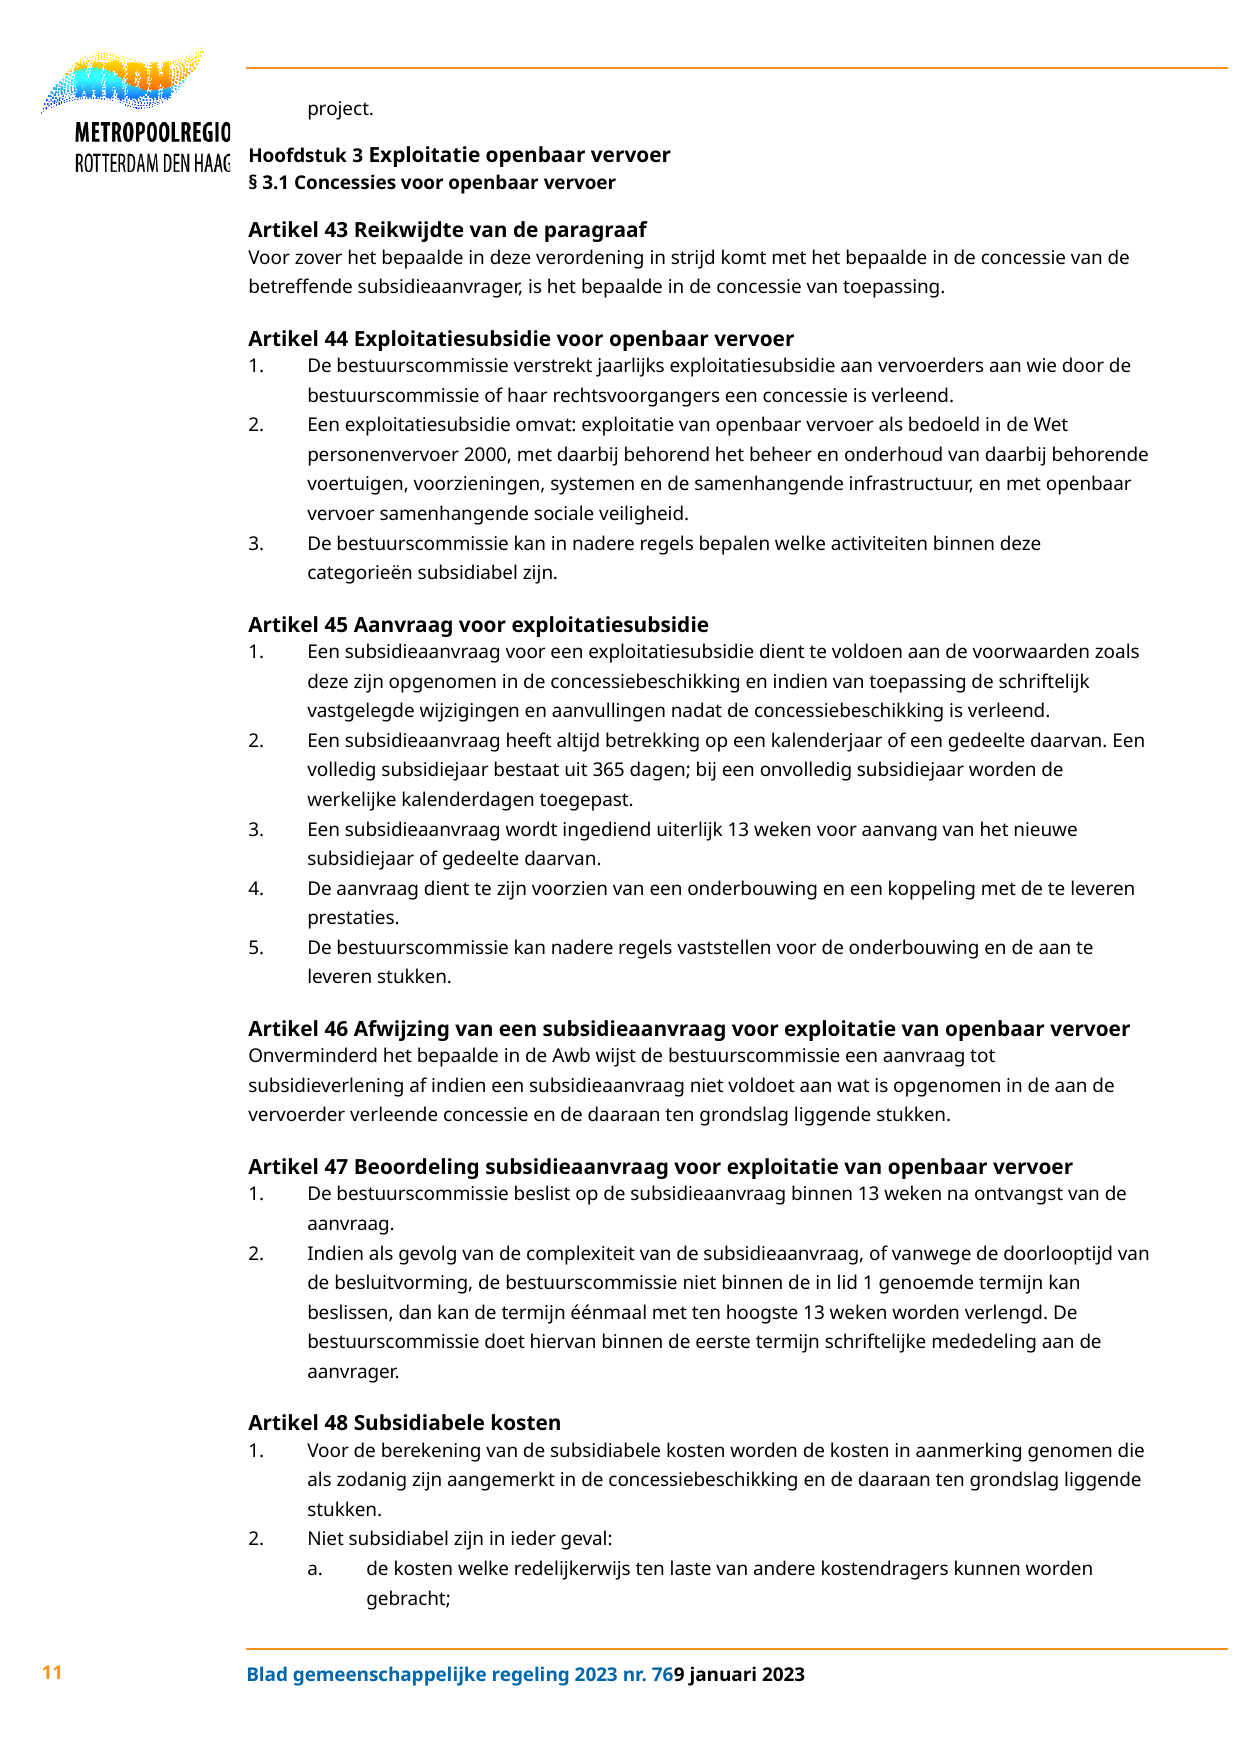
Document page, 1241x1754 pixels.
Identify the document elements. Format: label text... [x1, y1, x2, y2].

text Artikel 45 Aanvraag voor exploitatiesubsidie [248, 610, 1152, 638]
list project. [248, 95, 1152, 121]
text Artikel 46 Afwijzing van een subsidieaanvraag voor exploitatie van openbaar vervoer [248, 1014, 1152, 1042]
text Onverminderd het bepaalde in de Awb wijst de bestuurscommissie een aanvraag tot subsidieverlening af indien een subsidieaanvraag niet voldoet aan wat is opgenomen in de aan de vervoerder verleende concessie en de daaraan ten grondslag liggende stukken. [248, 1042, 1152, 1127]
text § 3.1 Concessies voor openbaar vervoer [248, 169, 1152, 194]
list De bestuurscommissie kan nadere regels vaststellen voor de onderbouwing en de aan te leveren stukken. [248, 934, 1152, 989]
text Artikel 47 Beoordeling subsidieaanvraag voor exploitatie van openbaar vervoer [248, 1152, 1152, 1181]
list De bestuurscommissie verstrekt jaarlijks exploitatiesubsidie aan vervoerders aan wie door de bestuurscommissie of haar rechtsvoorgangers een concessie is verleend. [248, 352, 1152, 408]
list Niet subsidiabel zijn in ieder geval: [248, 1526, 1152, 1551]
list de kosten welke redelijkerwijs ten laste van andere kostendragers kunnen worden gebracht; [307, 1555, 1152, 1611]
list Indien als gevolg van de complexiteit van de subsidieaanvraag, of vanwege de doorlooptijd van de besluitvorming, de bestuurscommissie niet binnen de in lid 1 genoemde termijn kan beslissen, dan kan de termijn éénmaal met ten hoogste 13 weken worden verlengd. De bestuurscommissie doet hiervan binnen de eerste termijn schriftelijke mededeling aan de aanvrager. [248, 1240, 1152, 1384]
list De aanvraag dient te zijn voorzien van een onderbouwing en een koppeling met de te leveren prestaties. [248, 875, 1152, 930]
list Een subsidieaanvraag voor een exploitatiesubsidie dient te voldoen aan de voorwaarden zoals deze zijn opgenomen in de concessiebeschikking en indien van toepassing de schriftelijk vastgelegde wijzigingen en aanvullingen nadat de concessiebeschikking is verleend. [248, 638, 1152, 723]
list Een subsidieaanvraag wordt ingediend uiterlijk 13 weken voor aanvang van het nieuwe subsidiejaar of gedeelte daarvan. [248, 816, 1152, 871]
list De bestuurscommissie beslist op de subsidieaanvraag binnen 13 weken na ontvangst van de aanvraag. [248, 1181, 1152, 1236]
list Voor de berekening van de subsidiabele kosten worden de kosten in aanmerking genomen die als zodanig zijn aangemerkt in de concessiebeschikking en de daaraan ten grondslag liggende stukken. [248, 1437, 1152, 1522]
picture [41, 47, 231, 172]
list De bestuurscommissie kan in nadere regels bepalen welke activiteiten binnen deze categorieën subsidiabel zijn. [248, 530, 1152, 585]
text Artikel 43 Reikwijdte van de paragraaf [248, 215, 1152, 244]
list Een subsidieaanvraag heeft altijd betrekking op een kalenderjaar of een gedeelte daarvan. Een volledig subsidiejaar bestaat uit 365 dagen; bij een onvolledig subsidiejaar worden de werkelijke kalenderdagen toegepast. [248, 727, 1152, 812]
text Hoofdstuk 3 Exploitatie openbaar vervoer [248, 140, 1152, 169]
list Een exploitatiesubsidie omvat: exploitatie van openbaar vervoer als bedoeld in de Wet personenvervoer 2000, met daarbij behorend het beheer en onderhoud van daarbij behorende voertuigen, voorzieningen, systemen en de samenhangende infrastructuur, en met openbaar vervoer samenhangende sociale veiligheid. [248, 411, 1152, 526]
text Artikel 48 Subsidiabele kosten [248, 1408, 1152, 1437]
text Voor zover het bepaalde in deze verordening in strijd komt met het bepaalde in de concessie van de betreffende subsidieaanvrager, is het bepaalde in de concessie van toepassing. [248, 244, 1152, 299]
text Artikel 44 Exploitatiesubsidie voor openbaar vervoer [248, 324, 1152, 352]
